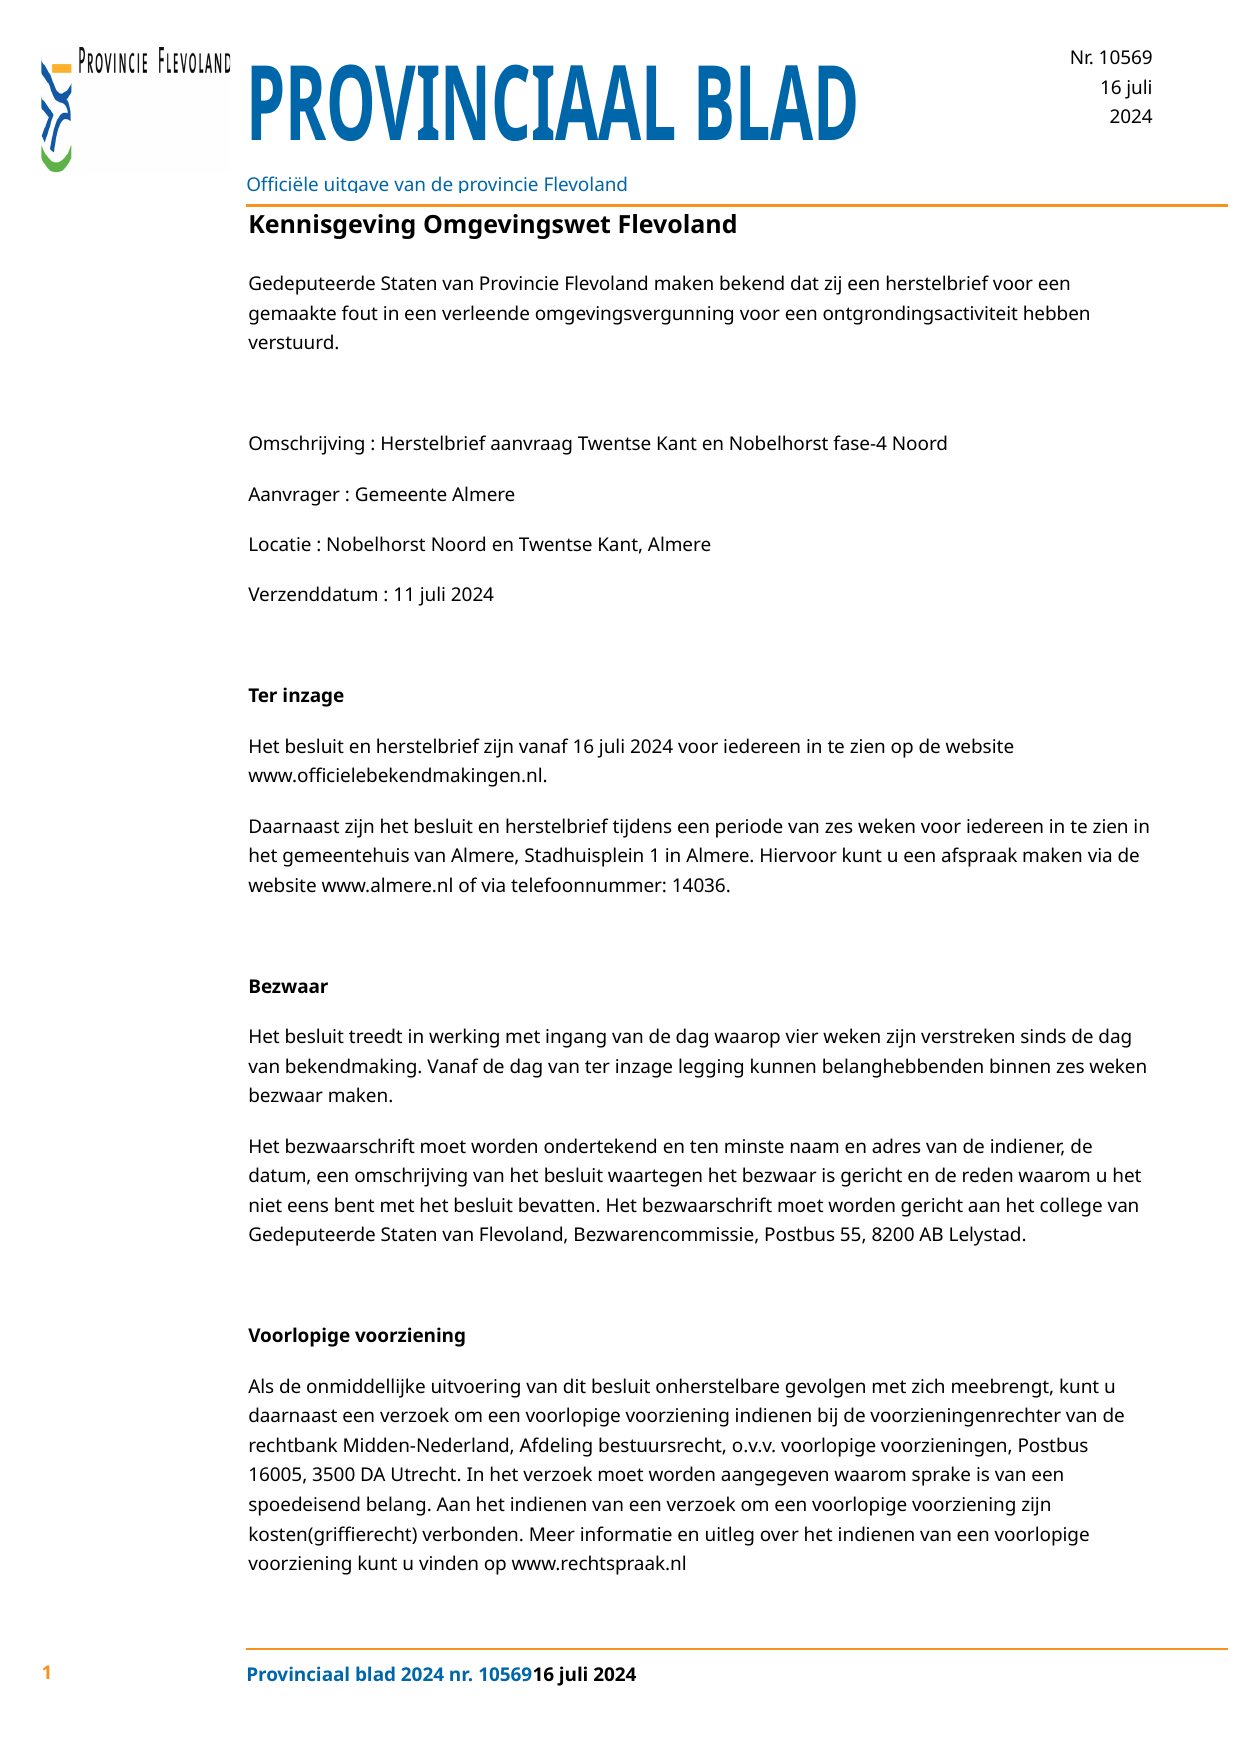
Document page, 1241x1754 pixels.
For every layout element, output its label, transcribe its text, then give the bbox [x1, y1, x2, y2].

text Verzenddatum : 11 juli 2024 [248, 582, 1152, 607]
text Ter inzage [248, 682, 1152, 708]
text Het bezwaarschrift moet worden ondertekend en ten minste naam en adres van de indiener, de datum, een omschrijving van het besluit waartegen het bezwaar is gericht en de reden waarom u het niet eens bent met het besluit bevatten. Het bezwaarschrift moet worden gericht aan het college van Gedeputeerde Staten van Flevoland, Bezwarencommissie, Postbus 55, 8200 AB Lelystad. [248, 1133, 1152, 1247]
text Gedeputeerde Staten van Provincie Flevoland maken bekend dat zij een herstelbrief voor een gemaakte fout in een verleende omgevingsvergunning voor een ontgrondingsactiviteit hebben verstuurd. [248, 270, 1152, 355]
text Locatie : Nobelhorst Noord en Twentse Kant, Almere [248, 531, 1152, 557]
text Het besluit en herstelbrief zijn vanaf 16 juli 2024 voor iedereen in te zien op de website www.officielebekendmakingen.nl. [248, 733, 1152, 788]
text Het besluit treedt in werking met ingang van de dag waarop vier weken zijn verstreken sinds de dag van bekendmaking. Vanaf de dag van ter inzage legging kunnen belanghebbenden binnen zes weken bezwaar maken. [248, 1023, 1152, 1108]
text Omschrijving : Herstelbrief aanvraag Twentse Kant en Nobelhorst fase-4 Noord [248, 430, 1152, 456]
text Als de onmiddellijke uitvoering van dit besluit onherstelbare gevolgen met zich meebrengt, kunt u daarnaast een verzoek om een voorlopige voorziening indienen bij de voorzieningenrechter van de rechtbank Midden-Nederland, Afdeling bestuursrecht, o.v.v. voorlopige voorzieningen, Postbus 16005, 3500 DA Utrecht. In het verzoek moet worden aangegeven waarom sprake is van een spoedeisend belang. Aan het indienen van een verzoek om een voorlopige voorziening zijn kosten(griffierecht) verbonden. Meer informatie en uitleg over het indienen van een voorlopige voorziening kunt u vinden op www.rechtspraak.nl [248, 1373, 1152, 1576]
text Voorlopige voorziening [248, 1322, 1152, 1348]
picture [41, 47, 231, 172]
text Bezwaar [248, 973, 1152, 998]
text Aanvrager : Gemeente Almere [248, 481, 1152, 506]
text Daarnaast zijn het besluit en herstelbrief tijdens een periode van zes weken voor iedereen in te zien in het gemeentehuis van Almere, Stadhuisplein 1 in Almere. Hiervoor kunt u een afspraak maken via de website www.almere.nl of via telefoonnummer: 14036. [248, 813, 1152, 898]
text Kennisgeving Omgevingswet Flevoland [248, 207, 1152, 241]
